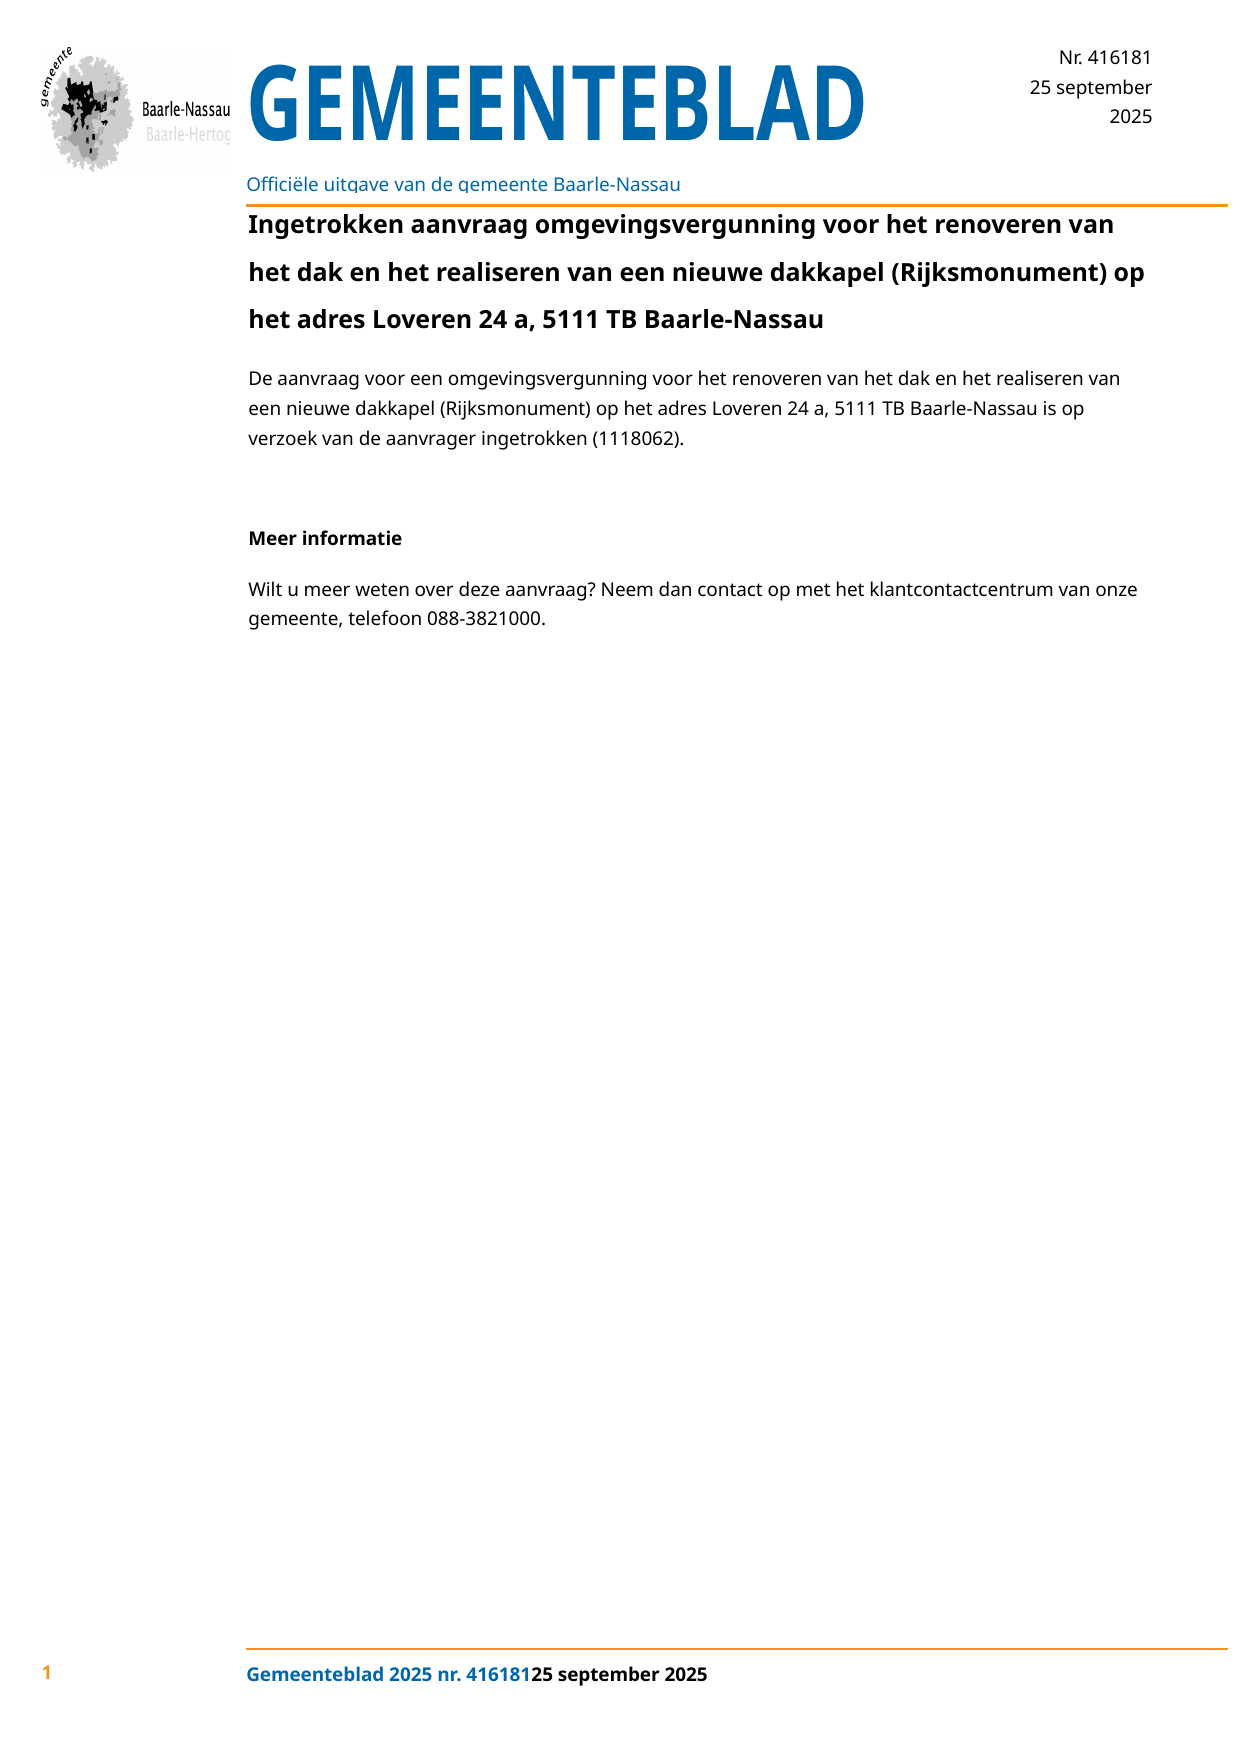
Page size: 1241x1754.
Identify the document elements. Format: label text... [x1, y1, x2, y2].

text De aanvraag voor een omgevingsvergunning voor het renoveren van het dak en het realiseren van een nieuwe dakkapel (Rijksmonument) op het adres Loveren 24 a, 5111 TB Baarle-Nassau is op verzoek van de aanvrager ingetrokken (1118062). [248, 366, 1152, 450]
text Ingetrokken aanvraag omgevingsvergunning voor het renoveren van het dak en het realiseren van een nieuwe dakkapel (Rijksmonument) op het adres Loveren 24 a, 5111 TB Baarle-Nassau [248, 207, 1152, 336]
picture [41, 47, 231, 172]
text Meer informatie [248, 526, 1152, 551]
text Wilt u meer weten over deze aanvraag? Neem dan contact op met het klantcontactcentrum van onze gemeente, telefoon 088-3821000. [248, 576, 1152, 631]
